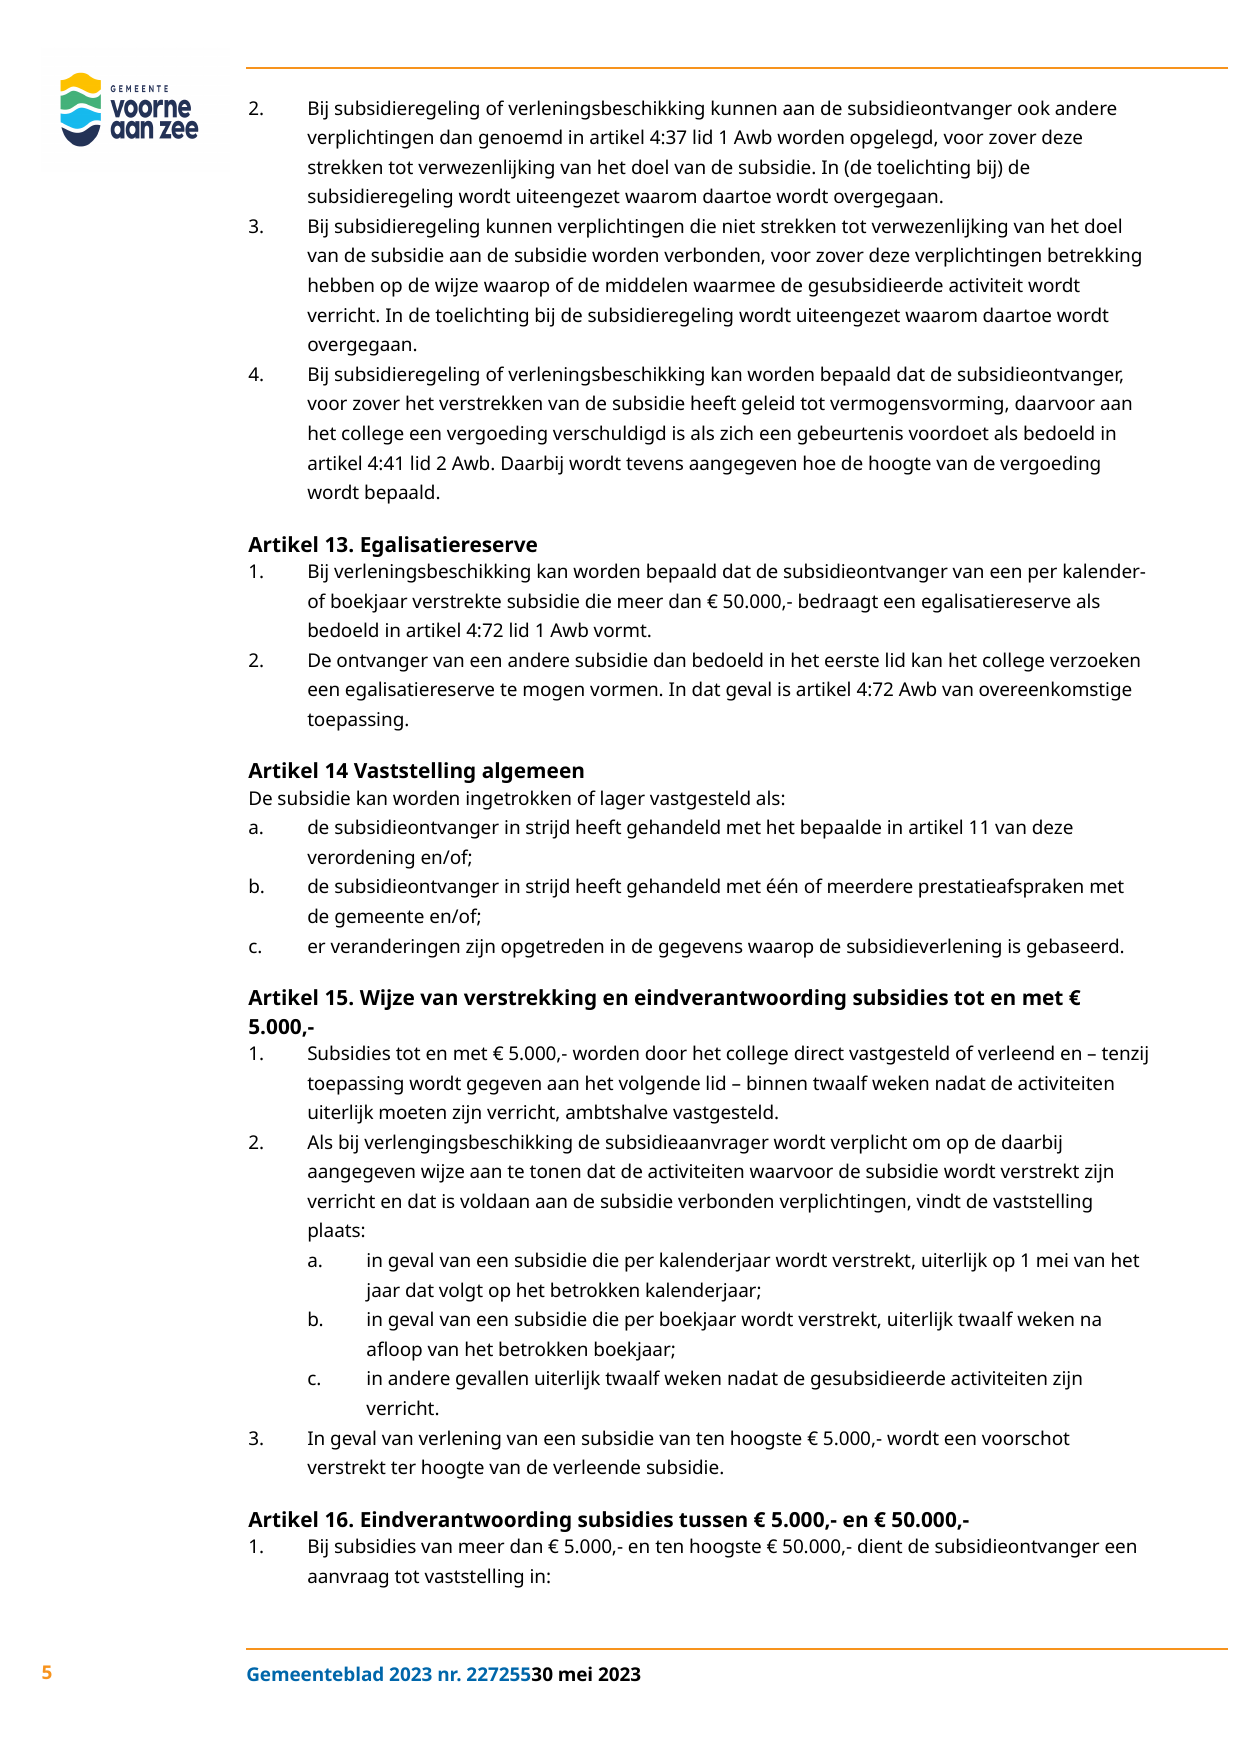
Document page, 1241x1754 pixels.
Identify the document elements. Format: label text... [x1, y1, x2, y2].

list in geval van een subsidie die per boekjaar wordt verstrekt, uiterlijk twaalf weken na afloop van het betrokken boekjaar; [307, 1306, 1152, 1362]
list In geval van verlening van een subsidie van ten hoogste € 5.000,- wordt een voorschot verstrekt ter hoogte van de verleende subsidie. [248, 1425, 1152, 1480]
list in geval van een subsidie die per kalenderjaar wordt verstrekt, uiterlijk op 1 mei van het jaar dat volgt op het betrokken kalenderjaar; [307, 1247, 1152, 1303]
list de subsidieontvanger in strijd heeft gehandeld met één of meerdere prestatieafspraken met de gemeente en/of; [248, 874, 1152, 929]
picture [41, 47, 231, 172]
list Bij subsidieregeling of verleningsbeschikking kan worden bepaald dat de subsidieontvanger, voor zover het verstrekken van de subsidie heeft geleid tot vermogensvorming, daarvoor aan het college een vergoeding verschuldigd is als zich een gebeurtenis voordoet als bedoeld in artikel 4:41 lid 2 Awb. Daarbij wordt tevens aangegeven hoe de hoogte van de vergoeding wordt bepaald. [248, 361, 1152, 505]
list de subsidieontvanger in strijd heeft gehandeld met het bepaalde in artikel 11 van deze verordening en/of; [248, 814, 1152, 870]
text Artikel 13. Egalisatiereserve [248, 530, 1152, 558]
list er veranderingen zijn opgetreden in de gegevens waarop de subsidieverlening is gebaseerd. [248, 933, 1152, 959]
list Subsidies tot en met € 5.000,- worden door het college direct vastgesteld of verleend en – tenzij toepassing wordt gegeven aan het volgende lid – binnen twaalf weken nadat de activiteiten uiterlijk moeten zijn verricht, ambtshalve vastgesteld. [248, 1040, 1152, 1125]
list in andere gevallen uiterlijk twaalf weken nadat de gesubsidieerde activiteiten zijn verricht. [307, 1366, 1152, 1421]
list Bij subsidies van meer dan € 5.000,- en ten hoogste € 50.000,- dient de subsidieontvanger een aanvraag tot vaststelling in: [248, 1533, 1152, 1588]
text Artikel 14 Vaststelling algemeen [248, 757, 1152, 785]
list Bij verleningsbeschikking kan worden bepaald dat de subsidieontvanger van een per kalender- of boekjaar verstrekte subsidie die meer dan € 50.000,- bedraagt een egalisatiereserve als bedoeld in artikel 4:72 lid 1 Awb vormt. [248, 558, 1152, 643]
text Artikel 16. Eindverantwoording subsidies tussen € 5.000,- en € 50.000,- [248, 1505, 1152, 1533]
text Artikel 15. Wijze van verstrekking en eindverantwoording subsidies tot en met € 5.000,- [248, 983, 1152, 1040]
text De subsidie kan worden ingetrokken of lager vastgesteld als: [248, 785, 1152, 811]
list De ontvanger van een andere subsidie dan bedoeld in het eerste lid kan het college verzoeken een egalisatiereserve te mogen vormen. In dat geval is artikel 4:72 Awb van overeenkomstige toepassing. [248, 647, 1152, 732]
list Als bij verlengingsbeschikking de subsidieaanvrager wordt verplicht om op de daarbij aangegeven wijze aan te tonen dat de activiteiten waarvoor de subsidie wordt verstrekt zijn verricht en dat is voldaan aan de subsidie verbonden verplichtingen, vindt de vaststelling plaats: [248, 1129, 1152, 1243]
list Bij subsidieregeling kunnen verplichtingen die niet strekken tot verwezenlijking van het doel van de subsidie aan de subsidie worden verbonden, voor zover deze verplichtingen betrekking hebben op de wijze waarop of de middelen waarmee de gesubsidieerde activiteit wordt verricht. In de toelichting bij de subsidieregeling wordt uiteengezet waarom daartoe wordt overgegaan. [248, 213, 1152, 357]
list Bij subsidieregeling of verleningsbeschikking kunnen aan de subsidieontvanger ook andere verplichtingen dan genoemd in artikel 4:37 lid 1 Awb worden opgelegd, voor zover deze strekken tot verwezenlijking van het doel van de subsidie. In (de toelichting bij) de subsidieregeling wordt uiteengezet waarom daartoe wordt overgegaan. [248, 95, 1152, 209]
